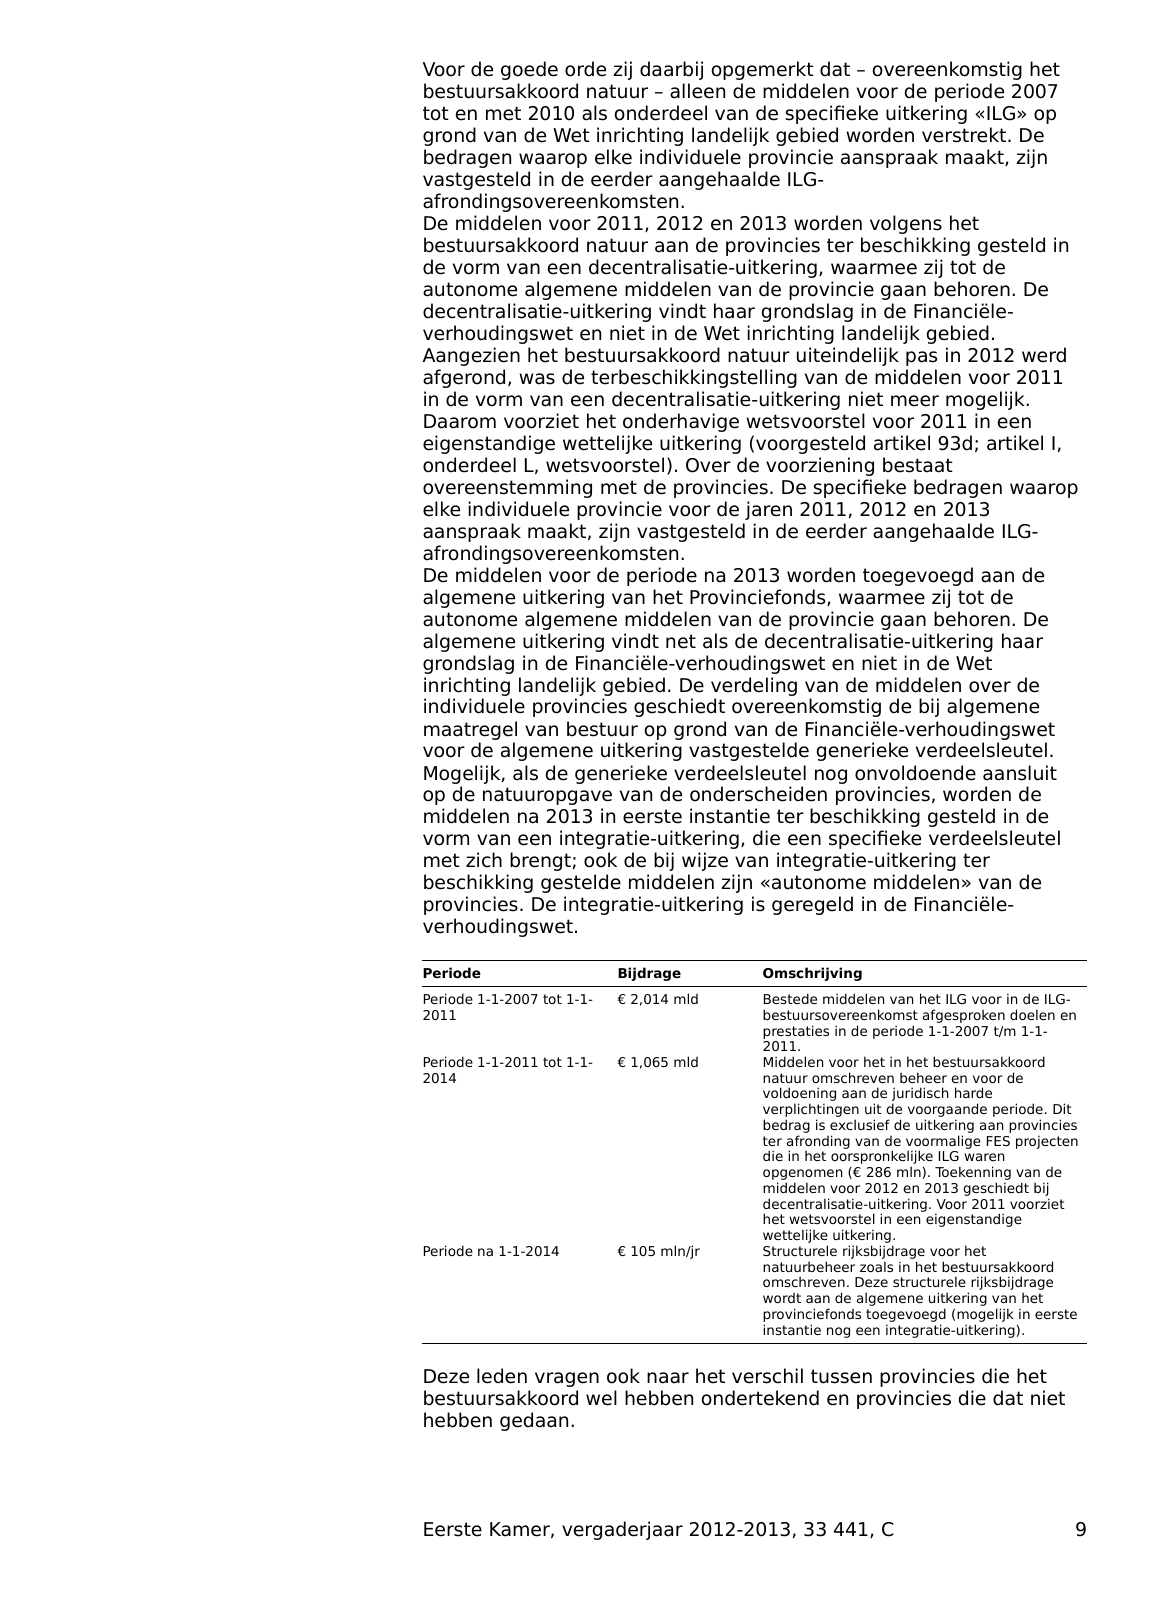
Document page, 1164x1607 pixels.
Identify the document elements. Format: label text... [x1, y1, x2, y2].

table_cell Periode 1-1-2007 tot 1-1-2011 [422, 987, 611, 1055]
table_cell Periode 1-1-2011 tot 1-1-2014 [422, 1055, 611, 1244]
text Voor de goede orde zij daarbij opgemerkt dat – overeenkomstig het bestuursakkoord natuur – alleen de middelen voor de periode 2007 tot en met 2010 als onderdeel van de specifieke uitkering «ILG» op grond van de Wet inrichting landelijk gebied worden verstrekt. De bedragen waarop elke individuele provincie aanspraak maakt, zijn vastgesteld in de eerder aangehaalde ILG-afrondingsovereenkomsten. [422, 59, 1087, 213]
text De middelen voor 2011, 2012 en 2013 worden volgens het bestuursakkoord natuur aan de provincies ter beschikking gesteld in de vorm van een decentralisatie-uitkering, waarmee zij tot de autonome algemene middelen van de provincie gaan behoren. De decentralisatie-uitkering vindt haar grondslag in de Financiële-verhoudingswet en niet in de Wet inrichting landelijk gebied. Aangezien het bestuursakkoord natuur uiteindelijk pas in 2012 werd afgerond, was de terbeschikkingstelling van de middelen voor 2011 in de vorm van een decentralisatie-uitkering niet meer mogelijk. Daarom voorziet het onderhavige wetsvoorstel voor 2011 in een eigenstandige wettelijke uitkering (voorgesteld artikel 93d; artikel I, onderdeel L, wetsvoorstel). Over de voorziening bestaat overeenstemming met de provincies. De specifieke bedragen waarop elke individuele provincie voor de jaren 2011, 2012 en 2013 aanspraak maakt, zijn vastgesteld in de eerder aangehaalde ILG-afrondingsovereenkomsten. [422, 213, 1087, 564]
text Deze leden vragen ook naar het verschil tussen provincies die het bestuursakkoord wel hebben ondertekend en provincies die dat niet hebben gedaan. [422, 1366, 1087, 1432]
table_cell Bestede middelen van het ILG voor in de ILG-bestuursovereenkomst afgesproken doelen en prestaties in de periode 1-1-2007 t/m 1-1-2011. [757, 987, 1087, 1055]
table_cell € 1,065 mld [611, 1055, 757, 1244]
table_cell Periode na 1-1-2014 [422, 1244, 611, 1343]
table_cell € 2,014 mld [611, 987, 757, 1055]
table_header Periode [422, 961, 611, 986]
table_cell Middelen voor het in het bestuursakkoord natuur omschreven beheer en voor de voldoening aan de juridisch harde verplichtingen uit de voorgaande periode. Dit bedrag is exclusief de uitkering aan provincies ter afronding van de voormalige FES projecten die in het oorspronkelijke ILG waren opgenomen (€ 286 mln). Toekenning van de middelen voor 2012 en 2013 geschiedt bij decentralisatie-uitkering. Voor 2011 voorziet het wetsvoorstel in een eigenstandige wettelijke uitkering. [757, 1055, 1087, 1244]
table_cell € 105 mln/jr [611, 1244, 757, 1343]
text De middelen voor de periode na 2013 worden toegevoegd aan de algemene uitkering van het Provinciefonds, waarmee zij tot de autonome algemene middelen van de provincie gaan behoren. De algemene uitkering vindt net als de decentralisatie-uitkering haar grondslag in de Financiële-verhoudingswet en niet in de Wet inrichting landelijk gebied. De verdeling van de middelen over de individuele provincies geschiedt overeenkomstig de bij algemene maatregel van bestuur op grond van de Financiële-verhoudingswet voor de algemene uitkering vastgestelde generieke verdeelsleutel. Mogelijk, als de generieke verdeelsleutel nog onvoldoende aansluit op de natuuropgave van de onderscheiden provincies, worden de middelen na 2013 in eerste instantie ter beschikking gesteld in de vorm van een integratie-uitkering, die een specifieke verdeelsleutel met zich brengt; ook de bij wijze van integratie-uitkering ter beschikking gestelde middelen zijn «autonome middelen» van de provincies. De integratie-uitkering is geregeld in de Financiële-verhoudingswet. [422, 564, 1087, 938]
table_header Bijdrage [611, 961, 757, 986]
table_header Omschrijving [757, 961, 1087, 986]
table_cell Structurele rijksbijdrage voor het natuurbeheer zoals in het bestuursakkoord omschreven. Deze structurele rijksbijdrage wordt aan de algemene uitkering van het provinciefonds toegevoegd (mogelijk in eerste instantie nog een integratie-uitkering). [757, 1244, 1087, 1343]
